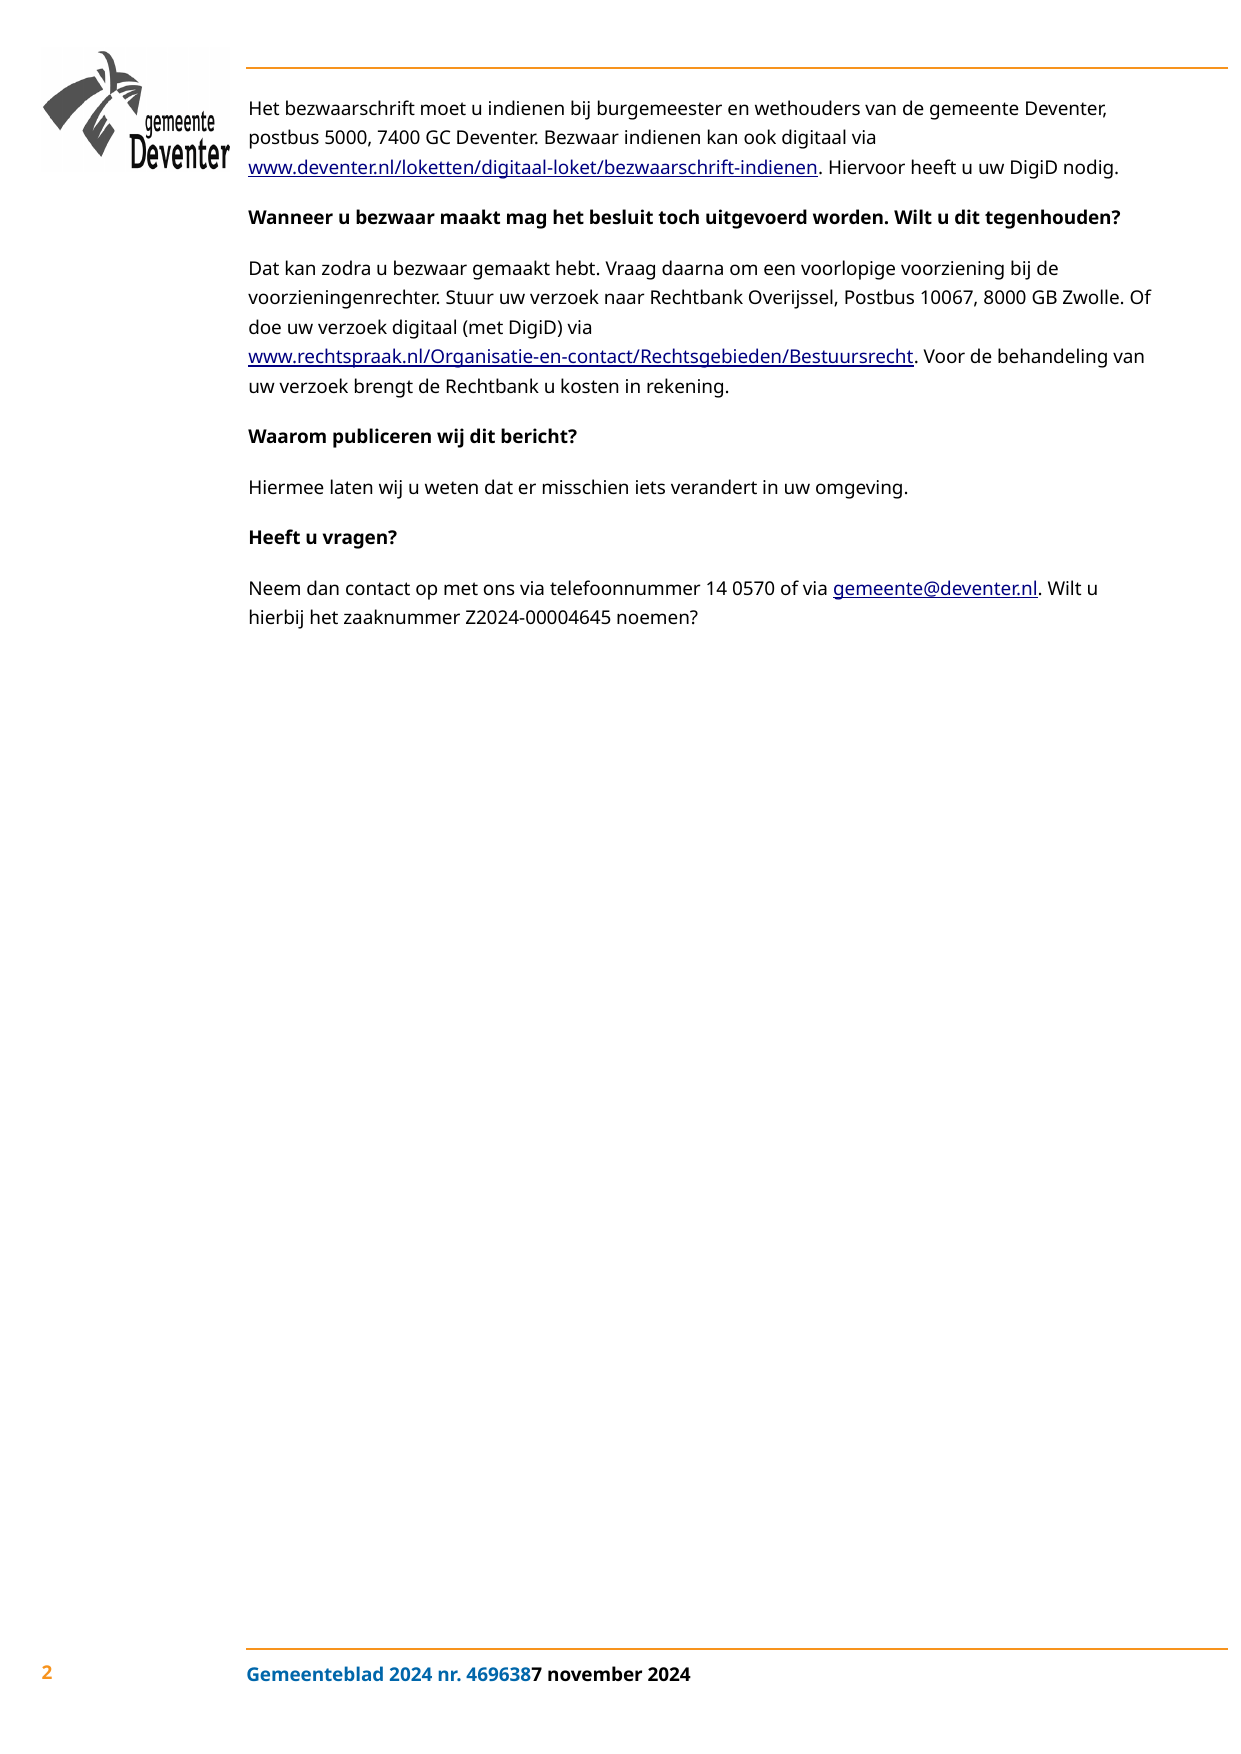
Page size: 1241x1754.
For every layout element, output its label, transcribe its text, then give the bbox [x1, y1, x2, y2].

text Wanneer u bezwaar maakt mag het besluit toch uitgevoerd worden. Wilt u dit tegenhouden? [248, 204, 1152, 230]
text Waarom publiceren wij dit bericht? [248, 423, 1152, 449]
picture [41, 47, 231, 172]
text Hiermee laten wij u weten dat er misschien iets verandert in uw omgeving. [248, 474, 1152, 500]
text Dat kan zodra u bezwaar gemaakt hebt. Vraag daarna om een voorlopige voorziening bij de voorzieningenrechter. Stuur uw verzoek naar Rechtbank Overijssel, Postbus 10067, 8000 GB Zwolle. Of doe uw verzoek digitaal (met DigiD) via www.rechtspraak.nl/Organisatie-en-contact/Rechtsgebieden/Bestuursrecht. Voor de behandeling van uw verzoek brengt de Rechtbank u kosten in rekening. [248, 255, 1152, 399]
text Heeft u vragen? [248, 524, 1152, 550]
text Neem dan contact op met ons via telefoonnummer 14 0570 of via gemeente@deventer.nl. Wilt u hierbij het zaaknummer Z2024-00004645 noemen? [248, 575, 1152, 630]
text Het bezwaarschrift moet u indienen bij burgemeester en wethouders van de gemeente Deventer, postbus 5000, 7400 GC Deventer. Bezwaar indienen kan ook digitaal via www.deventer.nl/loketten/digitaal-loket/bezwaarschrift-indienen. Hiervoor heeft u uw DigiD nodig. [248, 95, 1152, 180]
